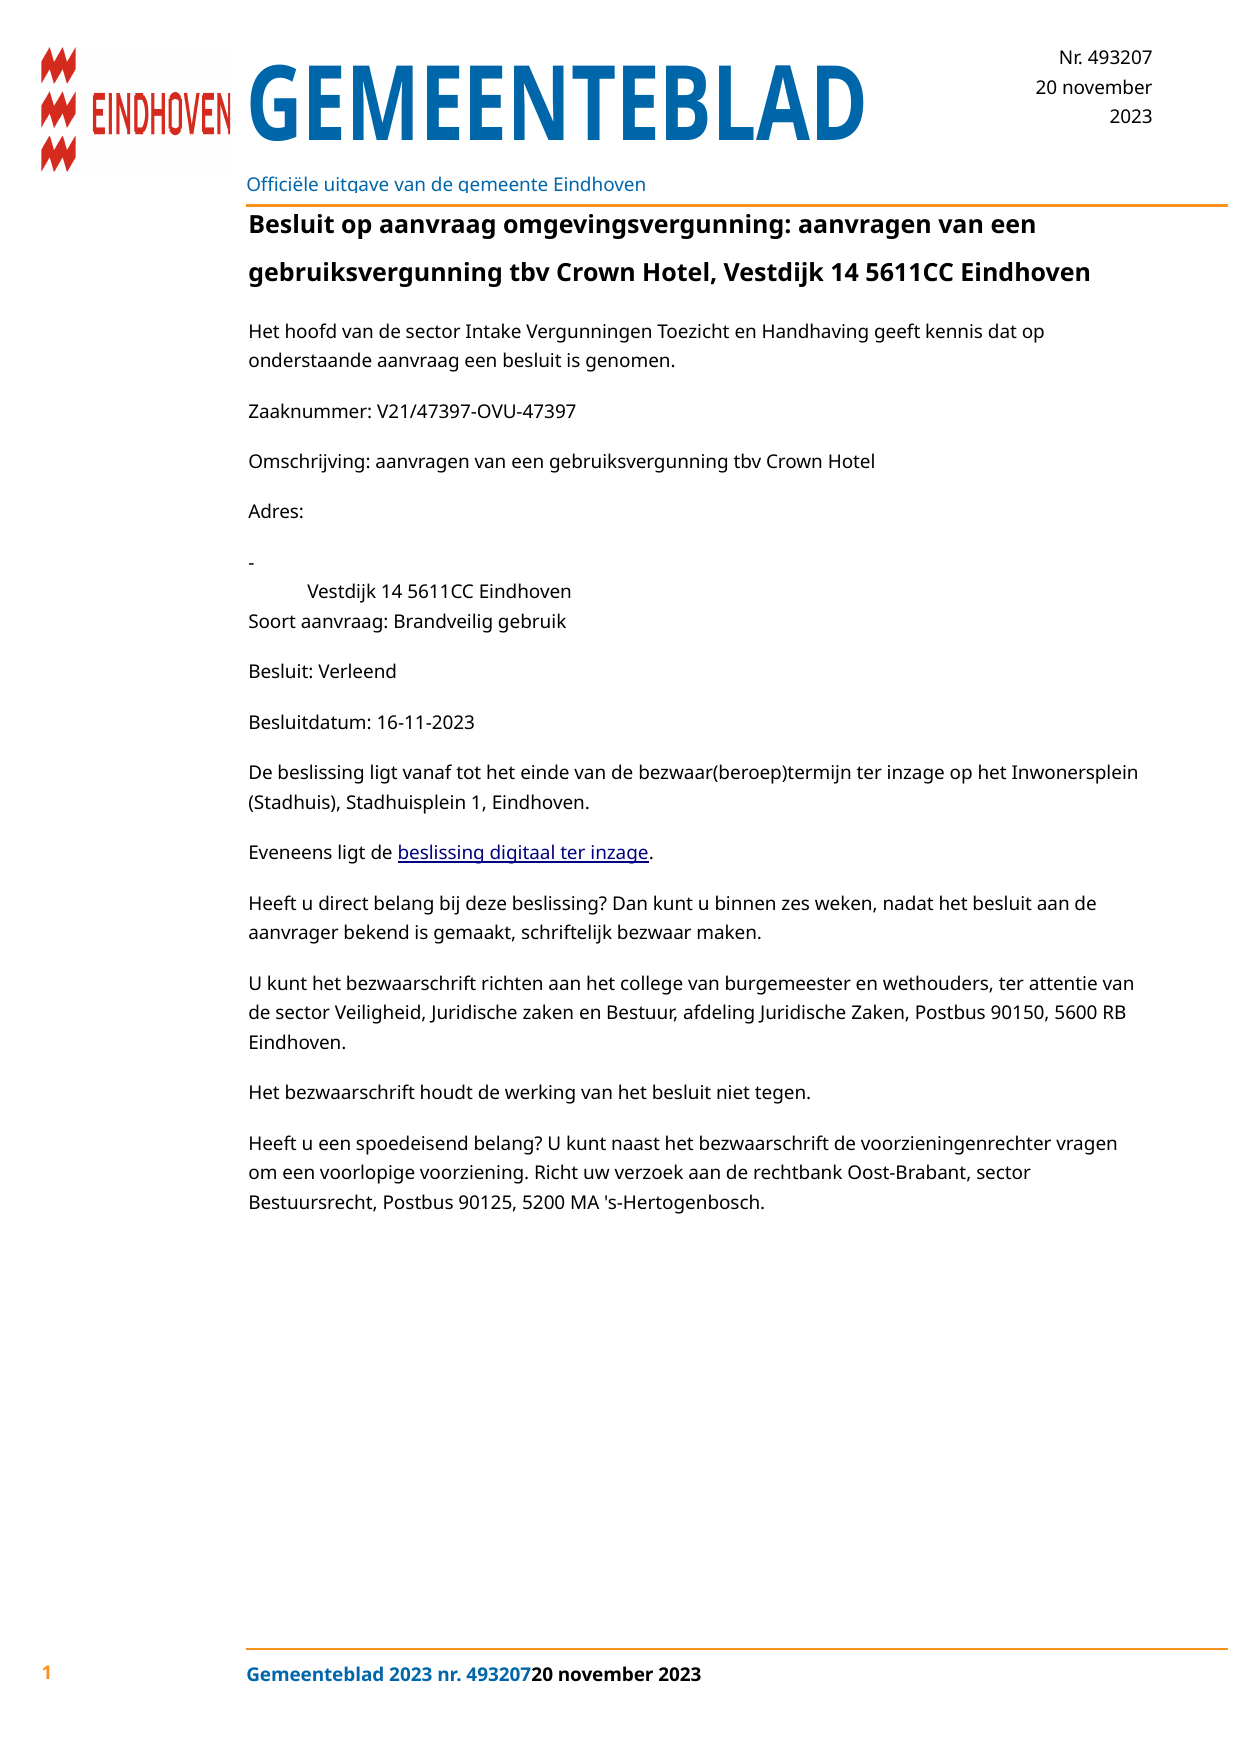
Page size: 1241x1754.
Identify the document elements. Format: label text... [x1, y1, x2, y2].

text Besluit: Verleend [248, 659, 1152, 684]
text U kunt het bezwaarschrift richten aan het college van burgemeester en wethouders, ter attentie van de sector Veiligheid, Juridische zaken en Bestuur, afdeling Juridische Zaken, Postbus 90150, 5600 RB Eindhoven. [248, 970, 1152, 1055]
picture [41, 47, 231, 172]
text Eveneens ligt de beslissing digitaal ter inzage. [248, 839, 1152, 865]
list Vestdijk 14 5611CC Eindhoven [248, 579, 1152, 604]
text De beslissing ligt vanaf tot het einde van de bezwaar(beroep)termijn ter inzage op het Inwonersplein (Stadhuis), Stadhuisplein 1, Eindhoven. [248, 759, 1152, 815]
text Besluitdatum: 16-11-2023 [248, 709, 1152, 735]
text Het bezwaarschrift houdt de werking van het besluit niet tegen. [248, 1079, 1152, 1105]
text Heeft u direct belang bij deze beslissing? Dan kunt u binnen zes weken, nadat het besluit aan de aanvrager bekend is gemaakt, schriftelijk bezwaar maken. [248, 890, 1152, 945]
text Soort aanvraag: Brandveilig gebruik [248, 608, 1152, 634]
text Adres: [248, 499, 1152, 524]
text Besluit op aanvraag omgevingsvergunning: aanvragen van een gebruiksvergunning tbv Crown Hotel, Vestdijk 14 5611CC Eindhoven [248, 207, 1152, 288]
text Zaaknummer: V21/47397-OVU-47397 [248, 398, 1152, 424]
text Omschrijving: aanvragen van een gebruiksvergunning tbv Crown Hotel [248, 448, 1152, 474]
text Het hoofd van de sector Intake Vergunningen Toezicht en Handhaving geeft kennis dat op onderstaande aanvraag een besluit is genomen. [248, 318, 1152, 373]
text Heeft u een spoedeisend belang? U kunt naast het bezwaarschrift de voorzieningenrechter vragen om een voorlopige voorziening. Richt uw verzoek aan de rechtbank Oost-Brabant, sector Bestuursrecht, Postbus 90125, 5200 MA 's-Hertogenbosch. [248, 1130, 1152, 1215]
